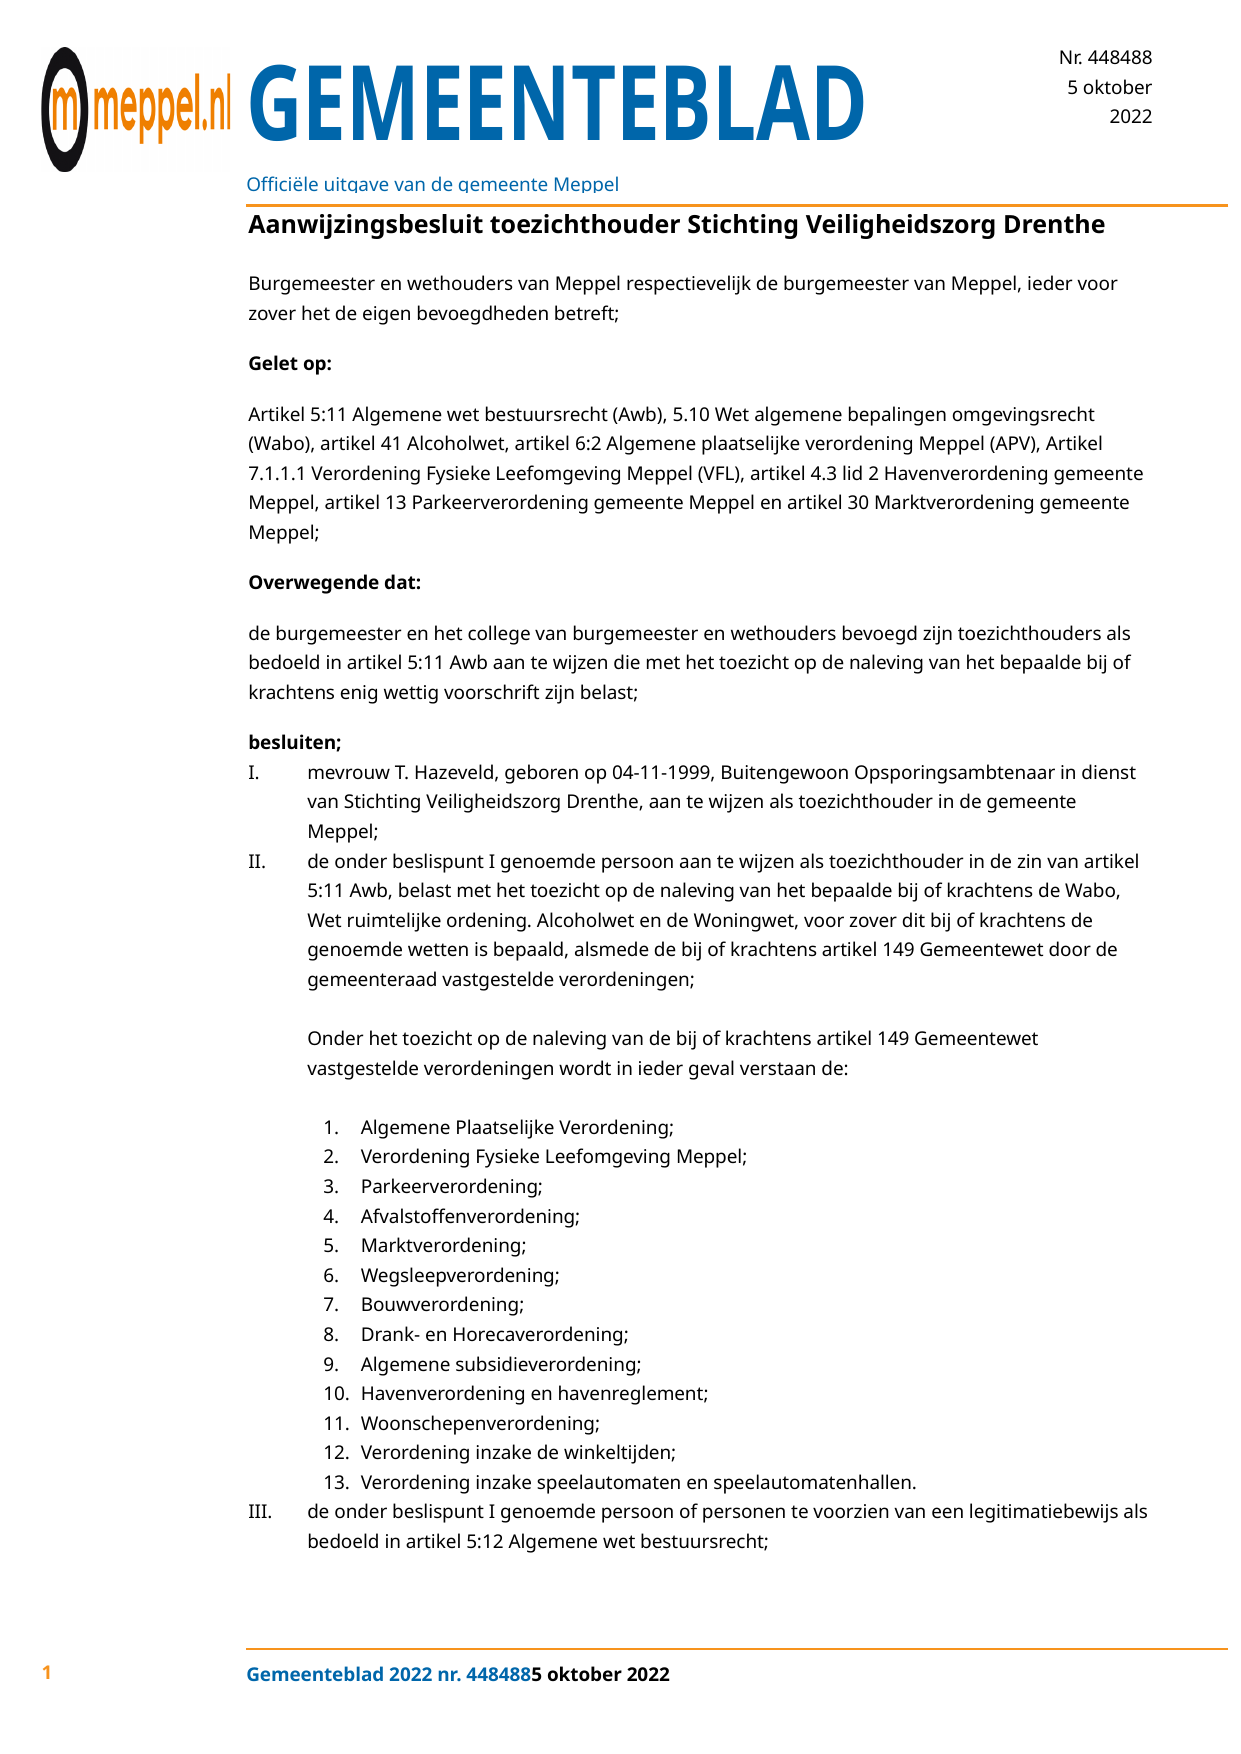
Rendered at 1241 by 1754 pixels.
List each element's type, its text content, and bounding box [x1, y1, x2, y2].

text Gelet op: [248, 350, 1152, 376]
text besluiten; [248, 729, 1152, 755]
list de onder beslispunt I genoemde persoon of personen te voorzien van een legitimatiebewijs als bedoeld in artikel 5:12 Algemene wet bestuursrecht; [248, 1499, 1152, 1554]
picture [41, 47, 231, 172]
list Verordening Fysieke Leefomgeving Meppel; [323, 1144, 1152, 1169]
text Burgemeester en wethouders van Meppel respectievelijk de burgemeester van Meppel, ieder voor zover het de eigen bevoegdheden betreft; [248, 270, 1152, 326]
list Havenverordening en havenreglement; [323, 1380, 1152, 1406]
text Overwegende dat: [248, 569, 1152, 595]
list Marktverordening; [323, 1232, 1152, 1258]
list de onder beslispunt I genoemde persoon aan te wijzen als toezichthouder in de zin van artikel 5:11 Awb, belast met het toezicht op de naleving van het bepaalde bij of krachtens de Wabo, Wet ruimtelijke ordening. Alcoholwet en de Woningwet, voor zover dit bij of krachtens de genoemde wetten is bepaald, alsmede de bij of krachtens artikel 149 Gemeentewet door de gemeenteraad vastgestelde verordeningen; [248, 848, 1152, 992]
list Woonschepenverordening; [323, 1410, 1152, 1436]
list Parkeerverordening; [323, 1173, 1152, 1199]
list Afvalstoffenverordening; [323, 1203, 1152, 1228]
text Aanwijzingsbesluit toezichthouder Stichting Veiligheidszorg Drenthe [248, 207, 1152, 241]
list Wegsleepverordening; [323, 1262, 1152, 1288]
list Algemene Plaatselijke Verordening; [323, 1114, 1152, 1140]
text de burgemeester en het college van burgemeester en wethouders bevoegd zijn toezichthouders als bedoeld in artikel 5:11 Awb aan te wijzen die met het toezicht op de naleving van het bepaalde bij of krachtens enig wettig voorschrift zijn belast; [248, 620, 1152, 705]
list Algemene subsidieverordening; [323, 1351, 1152, 1376]
list mevrouw T. Hazeveld, geboren op 04-11-1999, Buitengewoon Opsporingsambtenaar in dienst van Stichting Veiligheidszorg Drenthe, aan te wijzen als toezichthouder in de gemeente Meppel; [248, 759, 1152, 844]
list Verordening inzake de winkeltijden; [323, 1439, 1152, 1465]
list Onder het toezicht op de naleving van de bij of krachtens artikel 149 Gemeentewet vastgestelde verordeningen wordt in ieder geval verstaan de: [248, 1025, 1152, 1081]
list Bouwverordening; [323, 1292, 1152, 1317]
text Artikel 5:11 Algemene wet bestuursrecht (Awb), 5.10 Wet algemene bepalingen omgevingsrecht (Wabo), artikel 41 Alcoholwet, artikel 6:2 Algemene plaatselijke verordening Meppel (APV), Artikel 7.1.1.1 Verordening Fysieke Leefomgeving Meppel (VFL), artikel 4.3 lid 2 Havenverordening gemeente Meppel, artikel 13 Parkeerverordening gemeente Meppel en artikel 30 Marktverordening gemeente Meppel; [248, 401, 1152, 545]
list Drank- en Horecaverordening; [323, 1321, 1152, 1347]
list Verordening inzake speelautomaten en speelautomatenhallen. [323, 1469, 1152, 1495]
